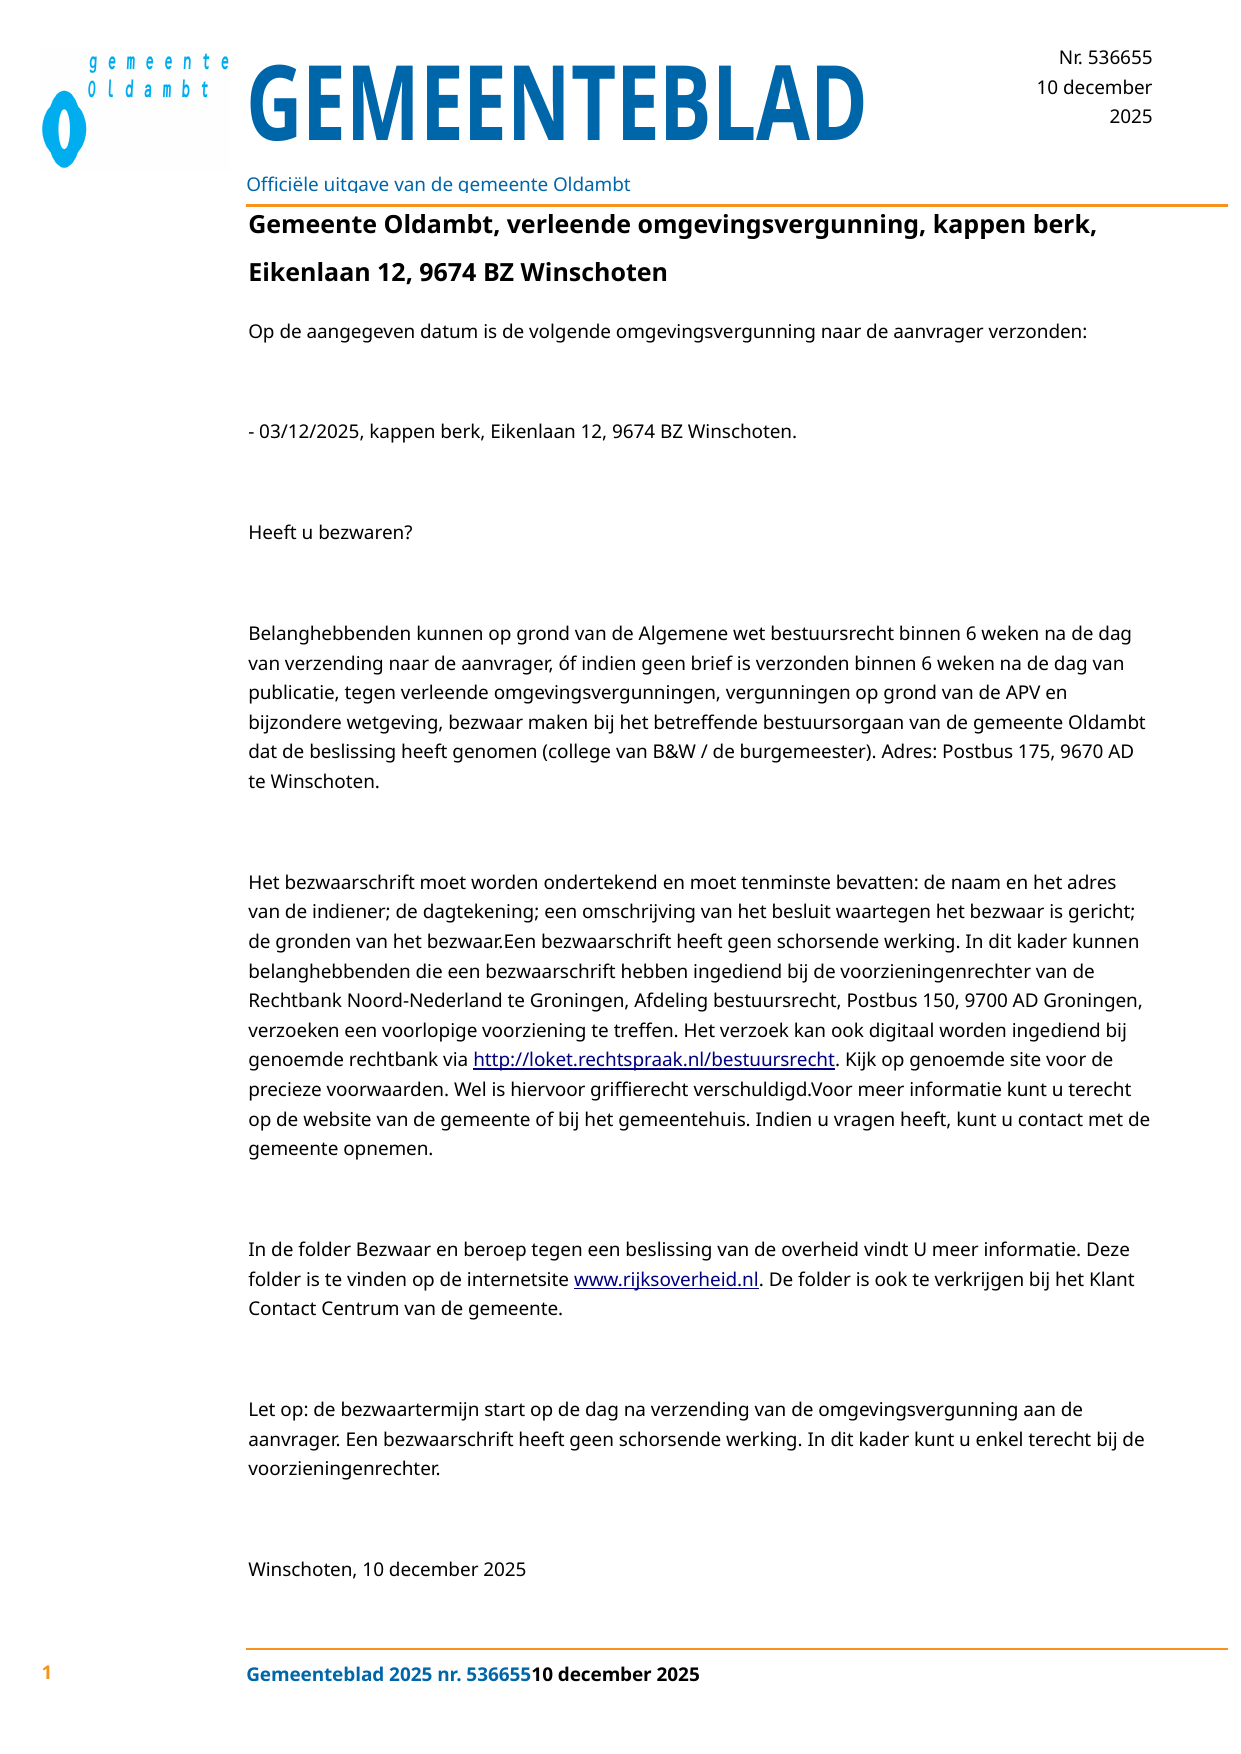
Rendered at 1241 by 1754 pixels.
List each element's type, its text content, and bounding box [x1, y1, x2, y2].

text In de folder Bezwaar en beroep tegen een beslissing van de overheid vindt U meer informatie. Deze folder is te vinden op de internetsite www.rijksoverheid.nl. De folder is ook te verkrijgen bij het Klant Contact Centrum van de gemeente. [248, 1236, 1152, 1321]
text Gemeente Oldambt, verleende omgevingsvergunning, kappen berk, Eikenlaan 12, 9674 BZ Winschoten [248, 207, 1152, 288]
text Het bezwaarschrift moet worden ondertekend en moet tenminste bevatten: de naam en het adres van de indiener; de dagtekening; een omschrijving van het besluit waartegen het bezwaar is gericht; de gronden van het bezwaar.Een bezwaarschrift heeft geen schorsende werking. In dit kader kunnen belanghebbenden die een bezwaarschrift hebben ingediend bij de voorzieningenrechter van de Rechtbank Noord-Nederland te Groningen, Afdeling bestuursrecht, Postbus 150, 9700 AD Groningen, verzoeken een voorlopige voorziening te treffen. Het verzoek kan ook digitaal worden ingediend bij genoemde rechtbank via http://loket.rechtspraak.nl/bestuursrecht. Kijk op genoemde site voor de precieze voorwaarden. Wel is hiervoor griffierecht verschuldigd.Voor meer informatie kunt u terecht op de website van de gemeente of bij het gemeentehuis. Indien u vragen heeft, kunt u contact met de gemeente opnemen. [248, 869, 1152, 1161]
text - 03/12/2025, kappen berk, Eikenlaan 12, 9674 BZ Winschoten. [248, 419, 1152, 444]
text Let op: de bezwaartermijn start op de dag na verzending van de omgevingsvergunning aan de aanvrager. Een bezwaarschrift heeft geen schorsende werking. In dit kader kunt u enkel terecht bij de voorzieningenrechter. [248, 1396, 1152, 1481]
picture [41, 47, 231, 172]
text Belanghebbenden kunnen op grond van de Algemene wet bestuursrecht binnen 6 weken na de dag van verzending naar de aanvrager, óf indien geen brief is verzonden binnen 6 weken na de dag van publicatie, tegen verleende omgevingsvergunningen, vergunningen op grond van de APV en bijzondere wetgeving, bezwaar maken bij het betreffende bestuursorgaan van de gemeente Oldambt dat de beslissing heeft genomen (college van B&W / de burgemeester). Adres: Postbus 175, 9670 AD te Winschoten. [248, 620, 1152, 794]
text Op de aangegeven datum is de volgende omgevingsvergunning naar de aanvrager verzonden: [248, 318, 1152, 344]
text Winschoten, 10 december 2025 [248, 1556, 1152, 1582]
text Heeft u bezwaren? [248, 519, 1152, 545]
